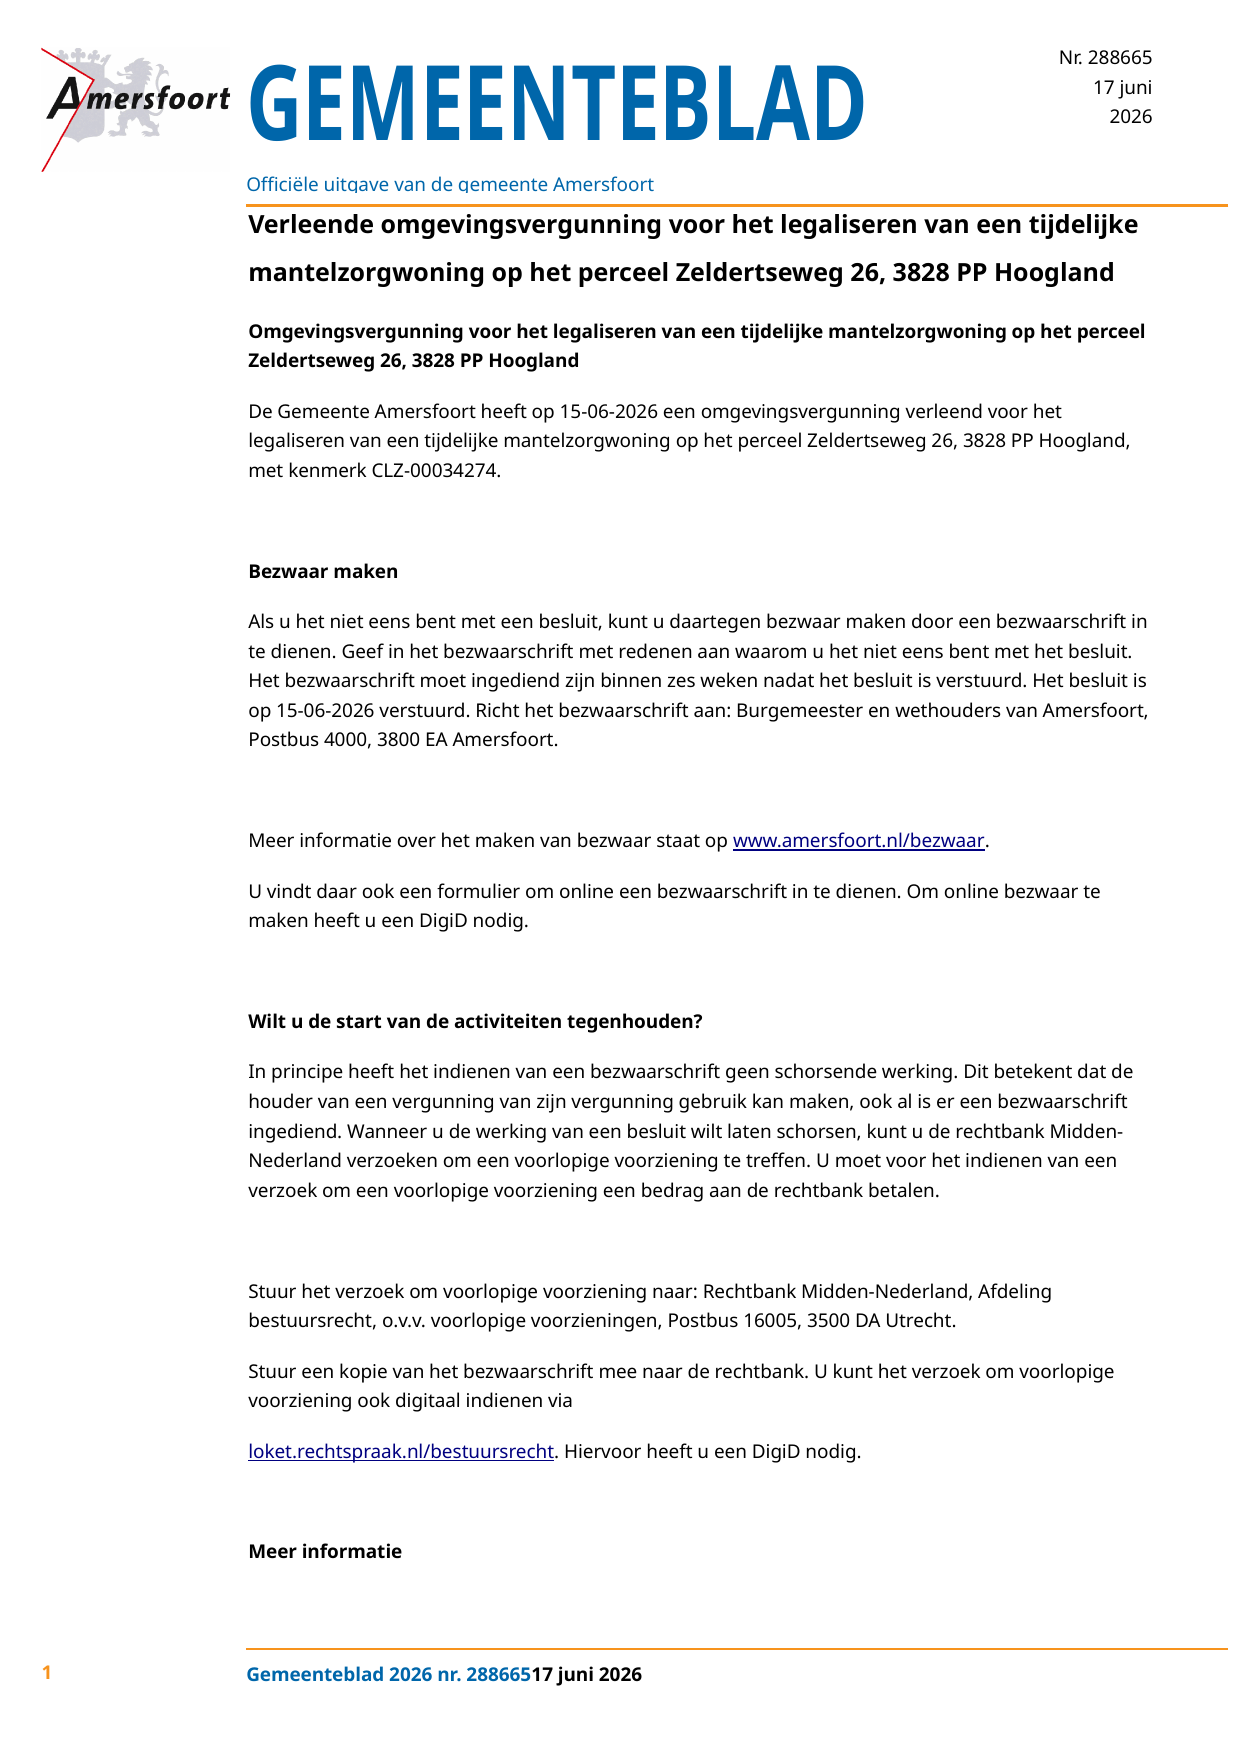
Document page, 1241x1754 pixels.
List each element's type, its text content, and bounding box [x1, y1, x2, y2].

text Meer informatie [248, 1539, 1152, 1564]
text U vindt daar ook een formulier om online een bezwaarschrift in te dienen. Om online bezwaar te maken heeft u een DigiD nodig. [248, 878, 1152, 933]
text Verleende omgevingsvergunning voor het legaliseren van een tijdelijke mantelzorgwoning op het perceel Zeldertseweg 26, 3828 PP Hoogland [248, 207, 1152, 288]
text Stuur het verzoek om voorlopige voorziening naar: Rechtbank Midden-Nederland, Afdeling bestuursrecht, o.v.v. voorlopige voorzieningen, Postbus 16005, 3500 DA Utrecht. [248, 1278, 1152, 1333]
text Bezwaar maken [248, 558, 1152, 584]
text Omgevingsvergunning voor het legaliseren van een tijdelijke mantelzorgwoning op het perceel Zeldertseweg 26, 3828 PP Hoogland [248, 318, 1152, 373]
picture [41, 47, 231, 172]
text In principe heeft het indienen van een bezwaarschrift geen schorsende werking. Dit betekent dat de houder van een vergunning van zijn vergunning gebruik kan maken, ook al is er een bezwaarschrift ingediend. Wanneer u de werking van een besluit wilt laten schorsen, kunt u de rechtbank Midden-Nederland verzoeken om een voorlopige voorziening te treffen. U moet voor het indienen van een verzoek om een voorlopige voorziening een bedrag aan de rechtbank betalen. [248, 1059, 1152, 1203]
text Meer informatie over het maken van bezwaar staat op www.amersfoort.nl/bezwaar. [248, 827, 1152, 853]
text De Gemeente Amersfoort heeft op 15-06-2026 een omgevingsvergunning verleend voor het legaliseren van een tijdelijke mantelzorgwoning op het perceel Zeldertseweg 26, 3828 PP Hoogland, met kenmerk CLZ-00034274. [248, 398, 1152, 483]
text Stuur een kopie van het bezwaarschrift mee naar de rechtbank. U kunt het verzoek om voorlopige voorziening ook digitaal indienen via [248, 1358, 1152, 1413]
text Wilt u de start van de activiteiten tegenhouden? [248, 1008, 1152, 1034]
text loket.rechtspraak.nl/bestuursrecht. Hiervoor heeft u een DigiD nodig. [248, 1438, 1152, 1464]
text Als u het niet eens bent met een besluit, kunt u daartegen bezwaar maken door een bezwaarschrift in te dienen. Geef in het bezwaarschrift met redenen aan waarom u het niet eens bent met het besluit. Het bezwaarschrift moet ingediend zijn binnen zes weken nadat het besluit is verstuurd. Het besluit is op 15-06-2026 verstuurd. Richt het bezwaarschrift aan: Burgemeester en wethouders van Amersfoort, Postbus 4000, 3800 EA Amersfoort. [248, 608, 1152, 752]
